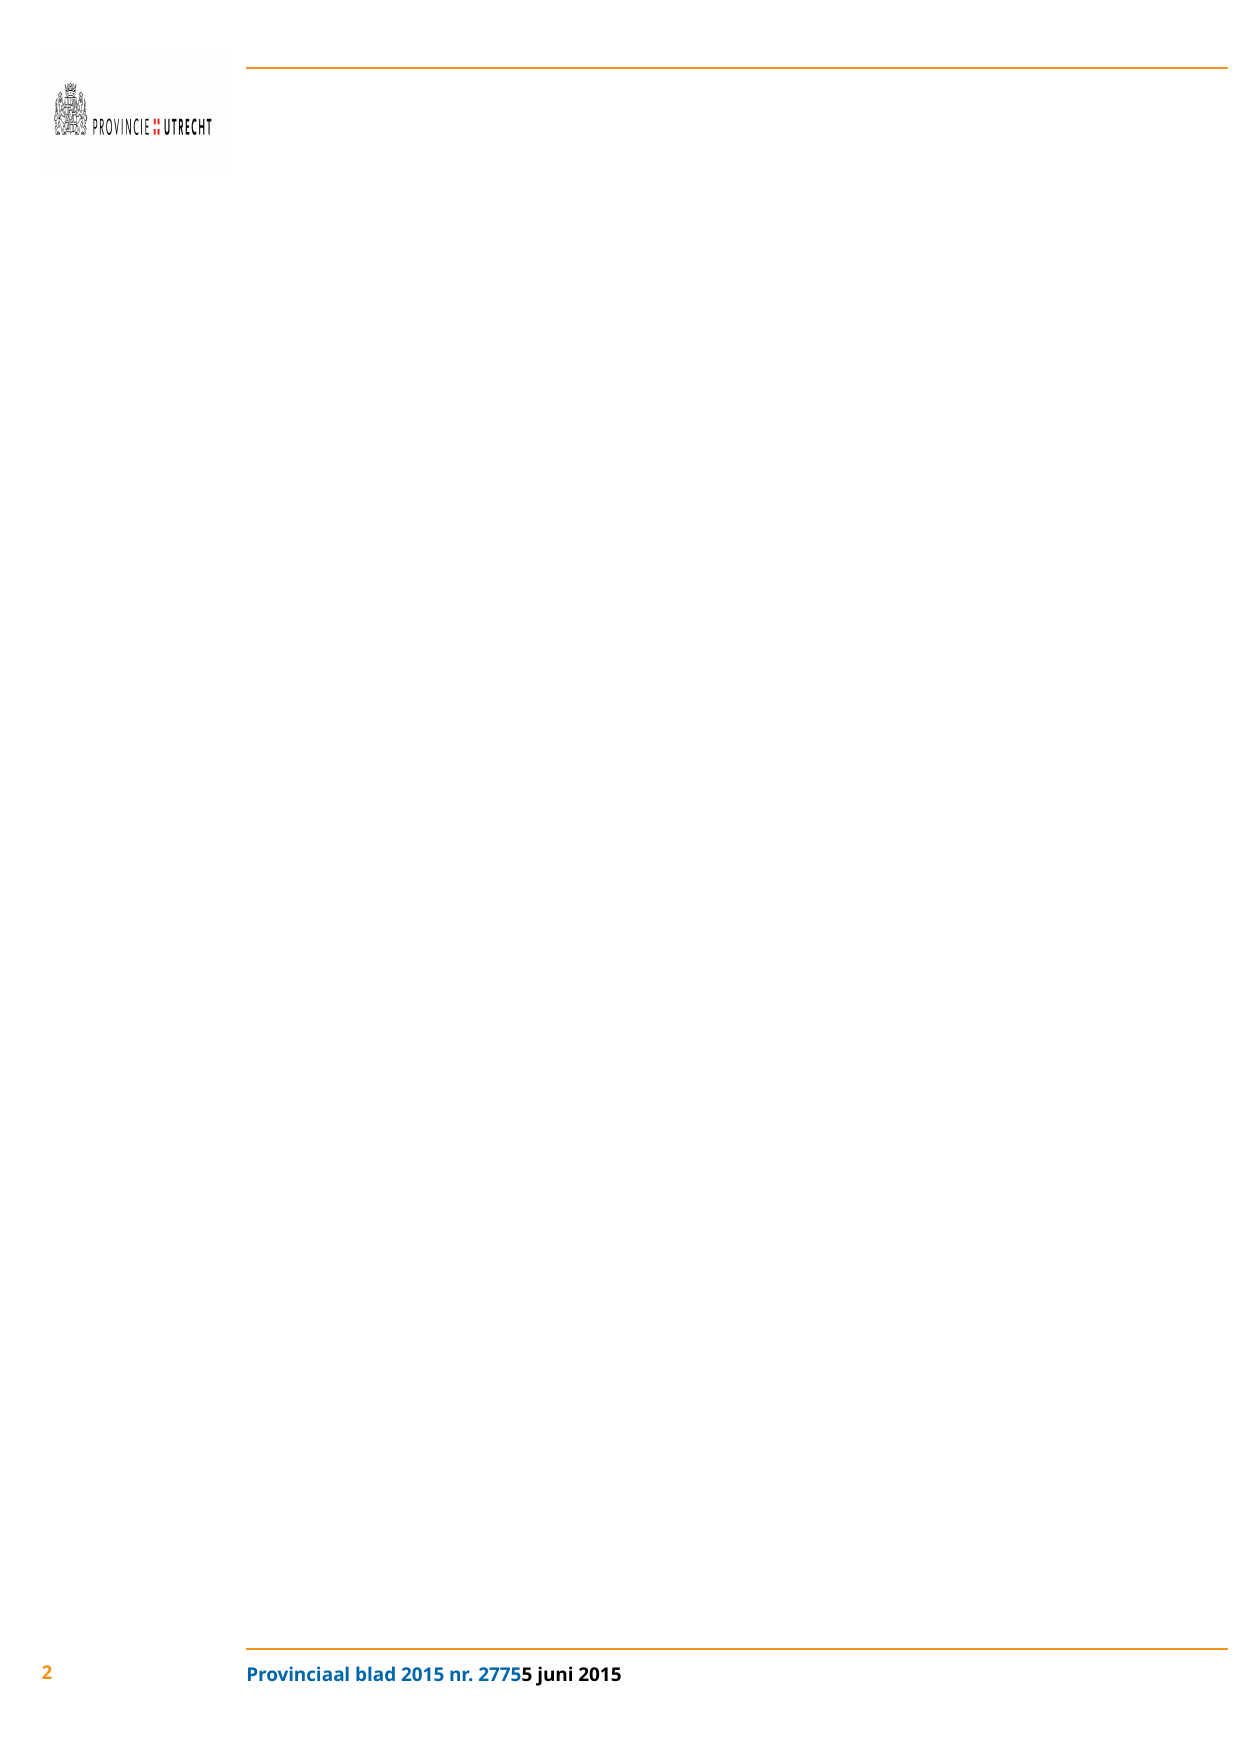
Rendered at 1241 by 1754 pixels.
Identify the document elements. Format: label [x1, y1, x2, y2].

picture [41, 47, 231, 172]
